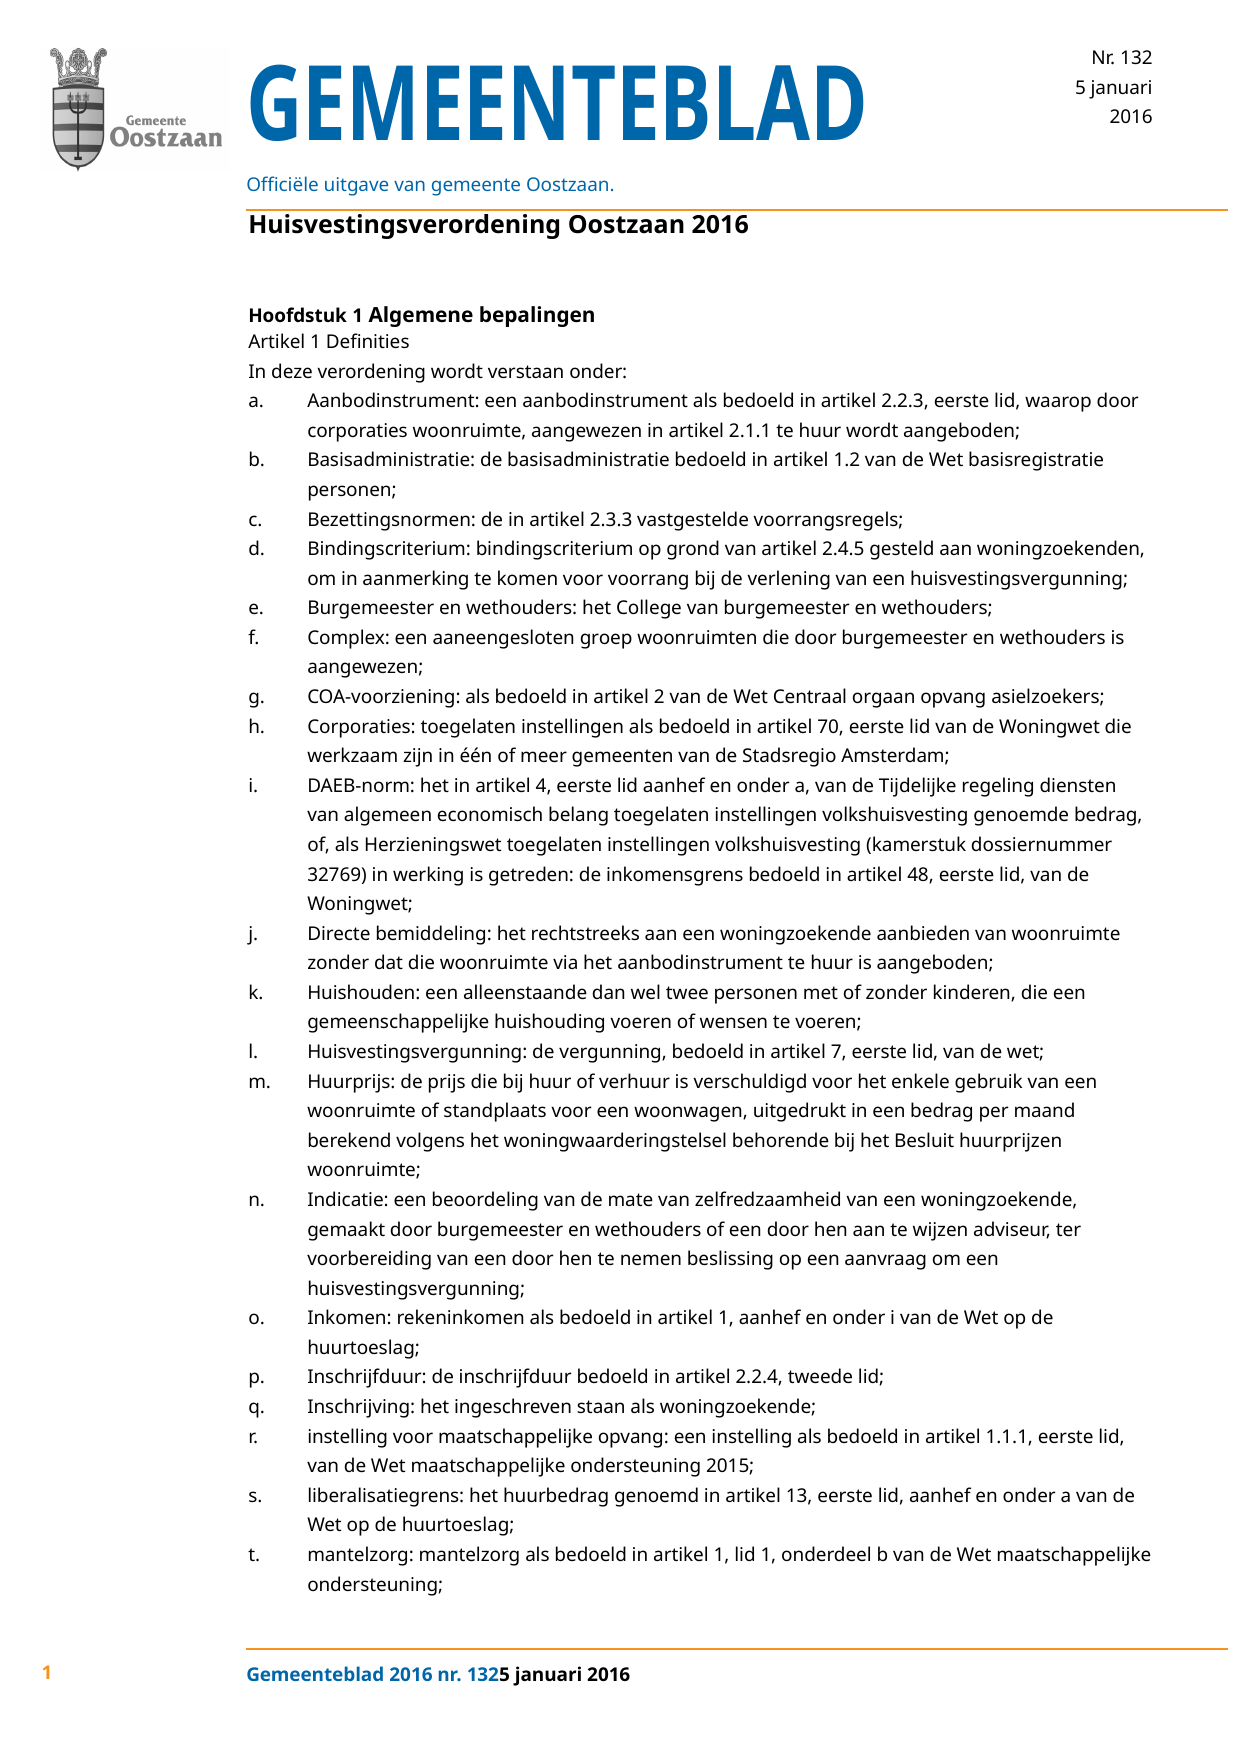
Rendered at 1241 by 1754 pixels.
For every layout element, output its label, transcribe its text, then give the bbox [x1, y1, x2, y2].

text Hoofdstuk 1 Algemene bepalingen [248, 300, 1152, 328]
list liberalisatiegrens: het huurbedrag genoemd in artikel 13, eerste lid, aanhef en onder a van de Wet op de huurtoeslag; [248, 1482, 1152, 1537]
list Inkomen: rekeninkomen als bedoeld in artikel 1, aanhef en onder i van de Wet op de huurtoeslag; [248, 1304, 1152, 1360]
text Huisvestingsverordening Oostzaan 2016 [248, 211, 1152, 241]
list Burgemeester en wethouders: het College van burgemeester en wethouders; [248, 594, 1152, 620]
list Inschrijfduur: de inschrijfduur bedoeld in artikel 2.2.4, tweede lid; [248, 1364, 1152, 1389]
list Aanbodinstrument: een aanbodinstrument als bedoeld in artikel 2.2.3, eerste lid, waarop door corporaties woonruimte, aangewezen in artikel 2.1.1 te huur wordt aangeboden; [248, 387, 1152, 443]
list instelling voor maatschappelijke opvang: een instelling als bedoeld in artikel 1.1.1, eerste lid, van de Wet maatschappelijke ondersteuning 2015; [248, 1423, 1152, 1478]
list DAEB-norm: het in artikel 4, eerste lid aanhef en onder a, van de Tijdelijke regeling diensten van algemeen economisch belang toegelaten instellingen volkshuisvesting genoemde bedrag, of, als Herzieningswet toegelaten instellingen volkshuisvesting (kamerstuk dossiernummer 32769) in werking is getreden: de inkomensgrens bedoeld in artikel 48, eerste lid, van de Woningwet; [248, 772, 1152, 916]
text In deze verordening wordt verstaan onder: [248, 358, 1152, 384]
text Artikel 1 Definities [248, 328, 1152, 354]
list Huurprijs: de prijs die bij huur of verhuur is verschuldigd voor het enkele gebruik van een woonruimte of standplaats voor een woonwagen, uitgedrukt in een bedrag per maand berekend volgens het woningwaarderingstelsel behorende bij het Besluit huurprijzen woonruimte; [248, 1068, 1152, 1182]
list Indicatie: een beoordeling van de mate van zelfredzaamheid van een woningzoekende, gemaakt door burgemeester en wethouders of een door hen aan te wijzen adviseur, ter voorbereiding van een door hen te nemen beslissing op een aanvraag om een huisvestingsvergunning; [248, 1186, 1152, 1301]
list Inschrijving: het ingeschreven staan als woningzoekende; [248, 1393, 1152, 1419]
list Bindingscriterium: bindingscriterium op grond van artikel 2.4.5 gesteld aan woningzoekenden, om in aanmerking te komen voor voorrang bij de verlening van een huisvestingsvergunning; [248, 535, 1152, 591]
list Directe bemiddeling: het rechtstreeks aan een woningzoekende aanbieden van woonruimte zonder dat die woonruimte via het aanbodinstrument te huur is aangeboden; [248, 920, 1152, 975]
list mantelzorg: mantelzorg als bedoeld in artikel 1, lid 1, onderdeel b van de Wet maatschappelijke ondersteuning; [248, 1541, 1152, 1597]
picture [41, 47, 231, 172]
list Bezettingsnormen: de in artikel 2.3.3 vastgestelde voorrangsregels; [248, 506, 1152, 532]
list Huishouden: een alleenstaande dan wel twee personen met of zonder kinderen, die een gemeenschappelijke huishouding voeren of wensen te voeren; [248, 979, 1152, 1034]
list Huisvestingsvergunning: de vergunning, bedoeld in artikel 7, eerste lid, van de wet; [248, 1038, 1152, 1064]
list Complex: een aaneengesloten groep woonruimten die door burgemeester en wethouders is aangewezen; [248, 624, 1152, 679]
list COA-voorziening: als bedoeld in artikel 2 van de Wet Centraal orgaan opvang asielzoekers; [248, 683, 1152, 709]
list Basisadministratie: de basisadministratie bedoeld in artikel 1.2 van de Wet basisregistratie personen; [248, 447, 1152, 502]
list Corporaties: toegelaten instellingen als bedoeld in artikel 70, eerste lid van de Woningwet die werkzaam zijn in één of meer gemeenten van de Stadsregio Amsterdam; [248, 713, 1152, 768]
